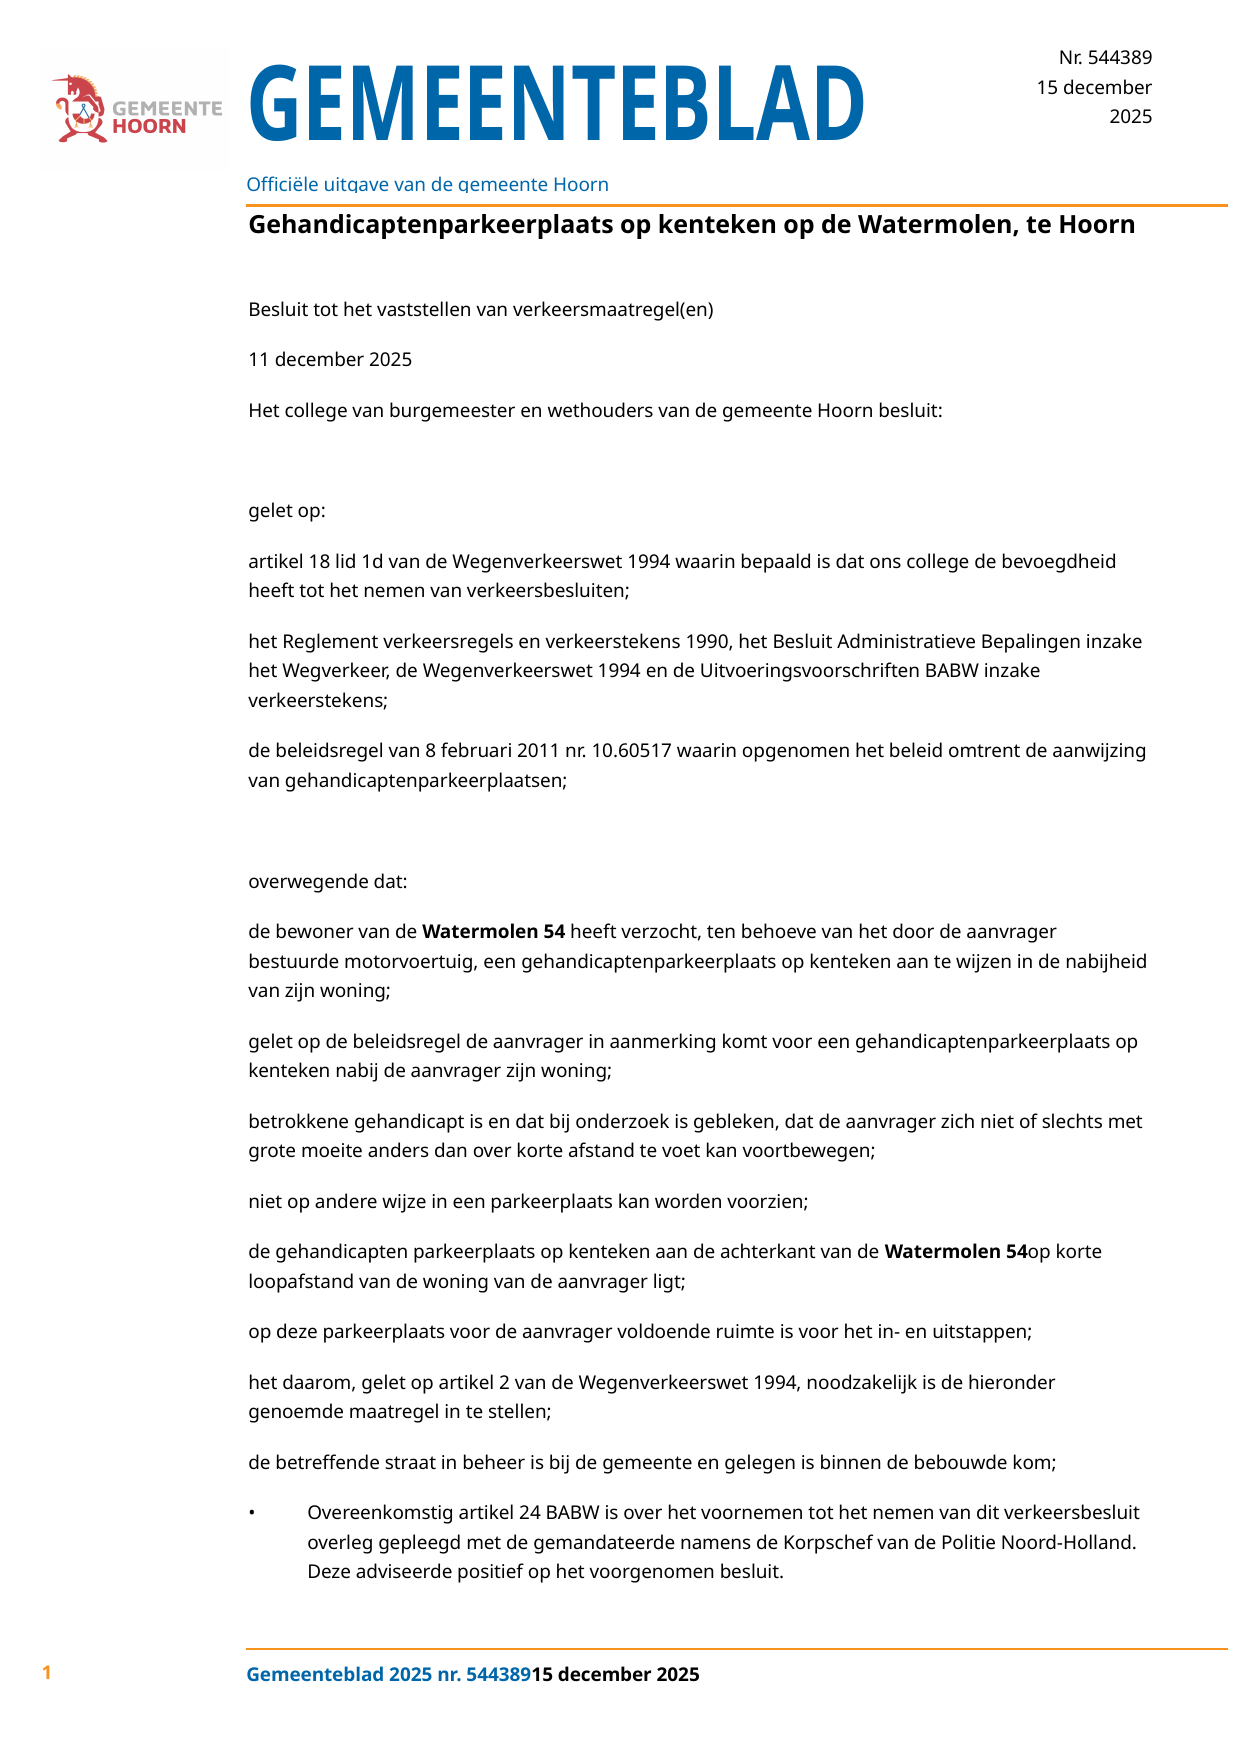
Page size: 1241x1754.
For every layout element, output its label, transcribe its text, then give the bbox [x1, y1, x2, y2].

text niet op andere wijze in een parkeerplaats kan worden voorzien; [248, 1188, 1152, 1214]
text artikel 18 lid 1d van de Wegenverkeerswet 1994 waarin bepaald is dat ons college de bevoegdheid heeft tot het nemen van verkeersbesluiten; [248, 548, 1152, 603]
text betrokkene gehandicapt is en dat bij onderzoek is gebleken, dat de aanvrager zich niet of slechts met grote moeite anders dan over korte afstand te voet kan voortbewegen; [248, 1108, 1152, 1163]
text Besluit tot het vaststellen van verkeersmaatregel(en) [248, 296, 1152, 322]
text de betreffende straat in beheer is bij de gemeente en gelegen is binnen de bebouwde kom; [248, 1449, 1152, 1475]
text gelet op de beleidsregel de aanvrager in aanmerking komt voor een gehandicaptenparkeerplaats op kenteken nabij de aanvrager zijn woning; [248, 1028, 1152, 1083]
text het daarom, gelet op artikel 2 van de Wegenverkeerswet 1994, noodzakelijk is de hieronder genoemde maatregel in te stellen; [248, 1369, 1152, 1424]
text de bewoner van de Watermolen 54 heeft verzocht, ten behoeve van het door de aanvrager bestuurde motorvoertuig, een gehandicaptenparkeerplaats op kenteken aan te wijzen in de nabijheid van zijn woning; [248, 918, 1152, 1003]
text de beleidsregel van 8 februari 2011 nr. 10.60517 waarin opgenomen het beleid omtrent de aanwijzing van gehandicaptenparkeerplaatsen; [248, 738, 1152, 793]
text Gehandicaptenparkeerplaats op kenteken op de Watermolen, te Hoorn [248, 207, 1152, 241]
text Het college van burgemeester en wethouders van de gemeente Hoorn besluit: [248, 397, 1152, 423]
list Overeenkomstig artikel 24 BABW is over het voornemen tot het nemen van dit verkeersbesluit overleg gepleegd met de gemandateerde namens de Korpschef van de Politie Noord-Holland. Deze adviseerde positief op het voorgenomen besluit. [248, 1499, 1152, 1584]
text gelet op: [248, 498, 1152, 523]
text de gehandicapten parkeerplaats op kenteken aan de achterkant van de Watermolen 54op korte loopafstand van de woning van de aanvrager ligt; [248, 1238, 1152, 1294]
text het Reglement verkeersregels en verkeerstekens 1990, het Besluit Administratieve Bepalingen inzake het Wegverkeer, de Wegenverkeerswet 1994 en de Uitvoeringsvoorschriften BABW inzake verkeerstekens; [248, 628, 1152, 713]
text 11 december 2025 [248, 346, 1152, 372]
text overwegende dat: [248, 868, 1152, 894]
picture [41, 47, 231, 172]
text op deze parkeerplaats voor de aanvrager voldoende ruimte is voor het in- en uitstappen; [248, 1318, 1152, 1344]
